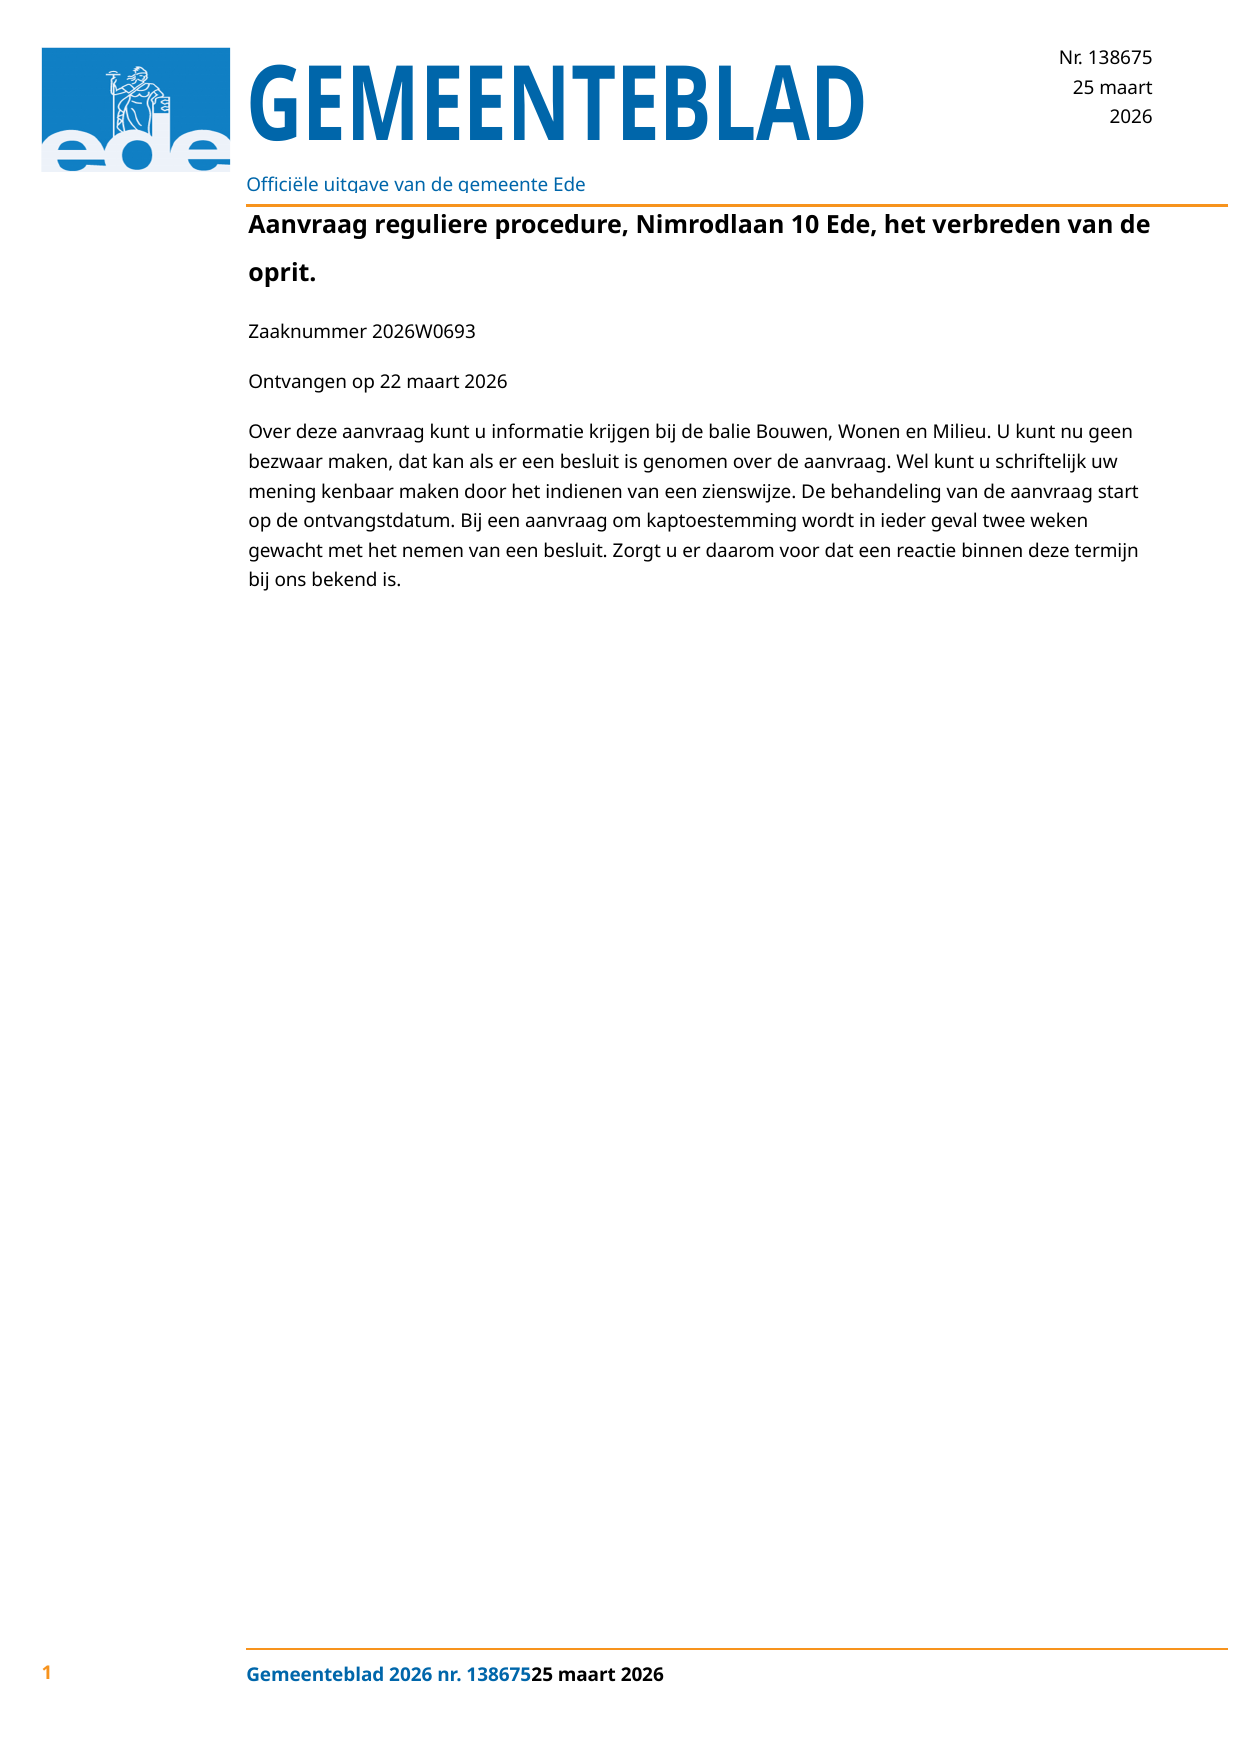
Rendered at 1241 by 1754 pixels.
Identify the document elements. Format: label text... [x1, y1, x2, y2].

text Ontvangen op 22 maart 2026 [248, 368, 1152, 394]
text Aanvraag reguliere procedure, Nimrodlaan 10 Ede, het verbreden van de oprit. [248, 207, 1152, 288]
text Zaaknummer 2026W0693 [248, 318, 1152, 344]
picture [41, 47, 231, 172]
text Over deze aanvraag kunt u informatie krijgen bij de balie Bouwen, Wonen en Milieu. U kunt nu geen bezwaar maken, dat kan als er een besluit is genomen over de aanvraag. Wel kunt u schriftelijk uw mening kenbaar maken door het indienen van een zienswijze. De behandeling van de aanvraag start op de ontvangstdatum. Bij een aanvraag om kaptoestemming wordt in ieder geval twee weken gewacht met het nemen van een besluit. Zorgt u er daarom voor dat een reactie binnen deze termijn bij ons bekend is. [248, 419, 1152, 592]
